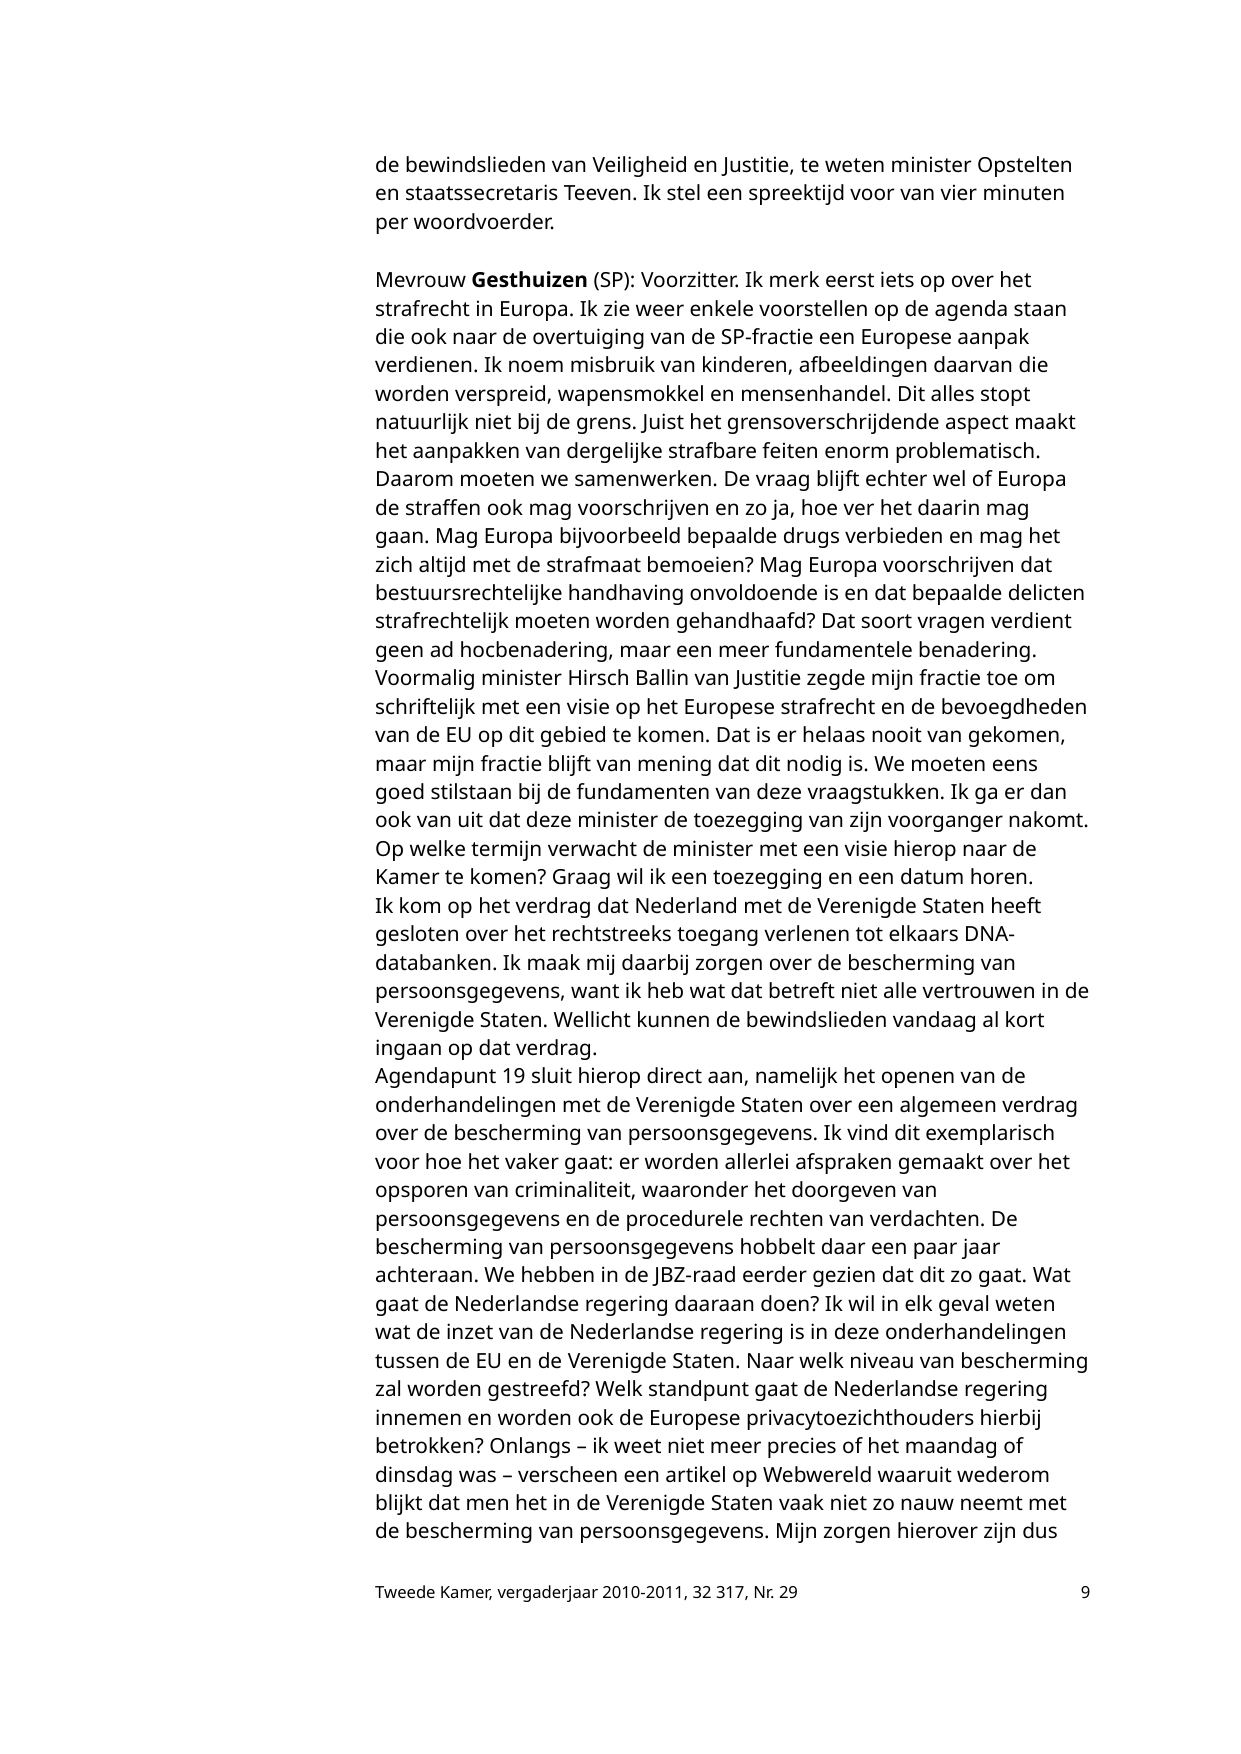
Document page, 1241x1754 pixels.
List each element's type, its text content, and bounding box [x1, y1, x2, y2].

text Mevrouw Gesthuizen (SP): Voorzitter. Ik merk eerst iets op over het strafrecht in Europa. Ik zie weer enkele voorstellen op de agenda staan die ook naar de overtuiging van de SP-fractie een Europese aanpak verdienen. Ik noem misbruik van kinderen, afbeeldingen daarvan die worden verspreid, wapensmokkel en mensenhandel. Dit alles stopt natuurlijk niet bij de grens. Juist het grensoverschrijdende aspect maakt het aanpakken van dergelijke strafbare feiten enorm problematisch. Daarom moeten we samenwerken. De vraag blijft echter wel of Europa de straffen ook mag voorschrijven en zo ja, hoe ver het daarin mag gaan. Mag Europa bijvoorbeeld bepaalde drugs verbieden en mag het zich altijd met de strafmaat bemoeien? Mag Europa voorschrijven dat bestuursrechtelijke handhaving onvoldoende is en dat bepaalde delicten strafrechtelijk moeten worden gehandhaafd? Dat soort vragen verdient geen ad hocbenadering, maar een meer fundamentele benadering. Voormalig minister Hirsch Ballin van Justitie zegde mijn fractie toe om schriftelijk met een visie op het Europese strafrecht en de bevoegdheden van de EU op dit gebied te komen. Dat is er helaas nooit van gekomen, maar mijn fractie blijft van mening dat dit nodig is. We moeten eens goed stilstaan bij de fundamenten van deze vraagstukken. Ik ga er dan ook van uit dat deze minister de toezegging van zijn voorganger nakomt. Op welke termijn verwacht de minister met een visie hierop naar de Kamer te komen? Graag wil ik een toezegging en een datum horen. [375, 265, 1090, 891]
text Ik kom op het verdrag dat Nederland met de Verenigde Staten heeft gesloten over het rechtstreeks toegang verlenen tot elkaars DNA-databanken. Ik maak mij daarbij zorgen over de bescherming van persoonsgegevens, want ik heb wat dat betreft niet alle vertrouwen in de Verenigde Staten. Wellicht kunnen de bewindslieden vandaag al kort ingaan op dat verdrag. [375, 891, 1090, 1062]
text de bewindslieden van Veiligheid en Justitie, te weten minister Opstelten en staatssecretaris Teeven. Ik stel een spreektijd voor van vier minuten per woordvoerder. [375, 150, 1090, 235]
text Agendapunt 19 sluit hierop direct aan, namelijk het openen van de onderhandelingen met de Verenigde Staten over een algemeen verdrag over de bescherming van persoonsgegevens. Ik vind dit exemplarisch voor hoe het vaker gaat: er worden allerlei afspraken gemaakt over het opsporen van criminaliteit, waaronder het doorgeven van persoonsgegevens en de procedurele rechten van verdachten. De bescherming van persoonsgegevens hobbelt daar een paar jaar achteraan. We hebben in de JBZ-raad eerder gezien dat dit zo gaat. Wat gaat de Nederlandse regering daaraan doen? Ik wil in elk geval weten wat de inzet van de Nederlandse regering is in deze onderhandelingen tussen de EU en de Verenigde Staten. Naar welk niveau van bescherming zal worden gestreefd? Welk standpunt gaat de Nederlandse regering innemen en worden ook de Europese privacytoezichthouders hierbij betrokken? Onlangs – ik weet niet meer precies of het maandag of dinsdag was – verscheen een artikel op Webwereld waaruit wederom blijkt dat men het in de Verenigde Staten vaak niet zo nauw neemt met de bescherming van persoonsgegevens. Mijn zorgen hierover zijn dus [375, 1062, 1090, 1545]
